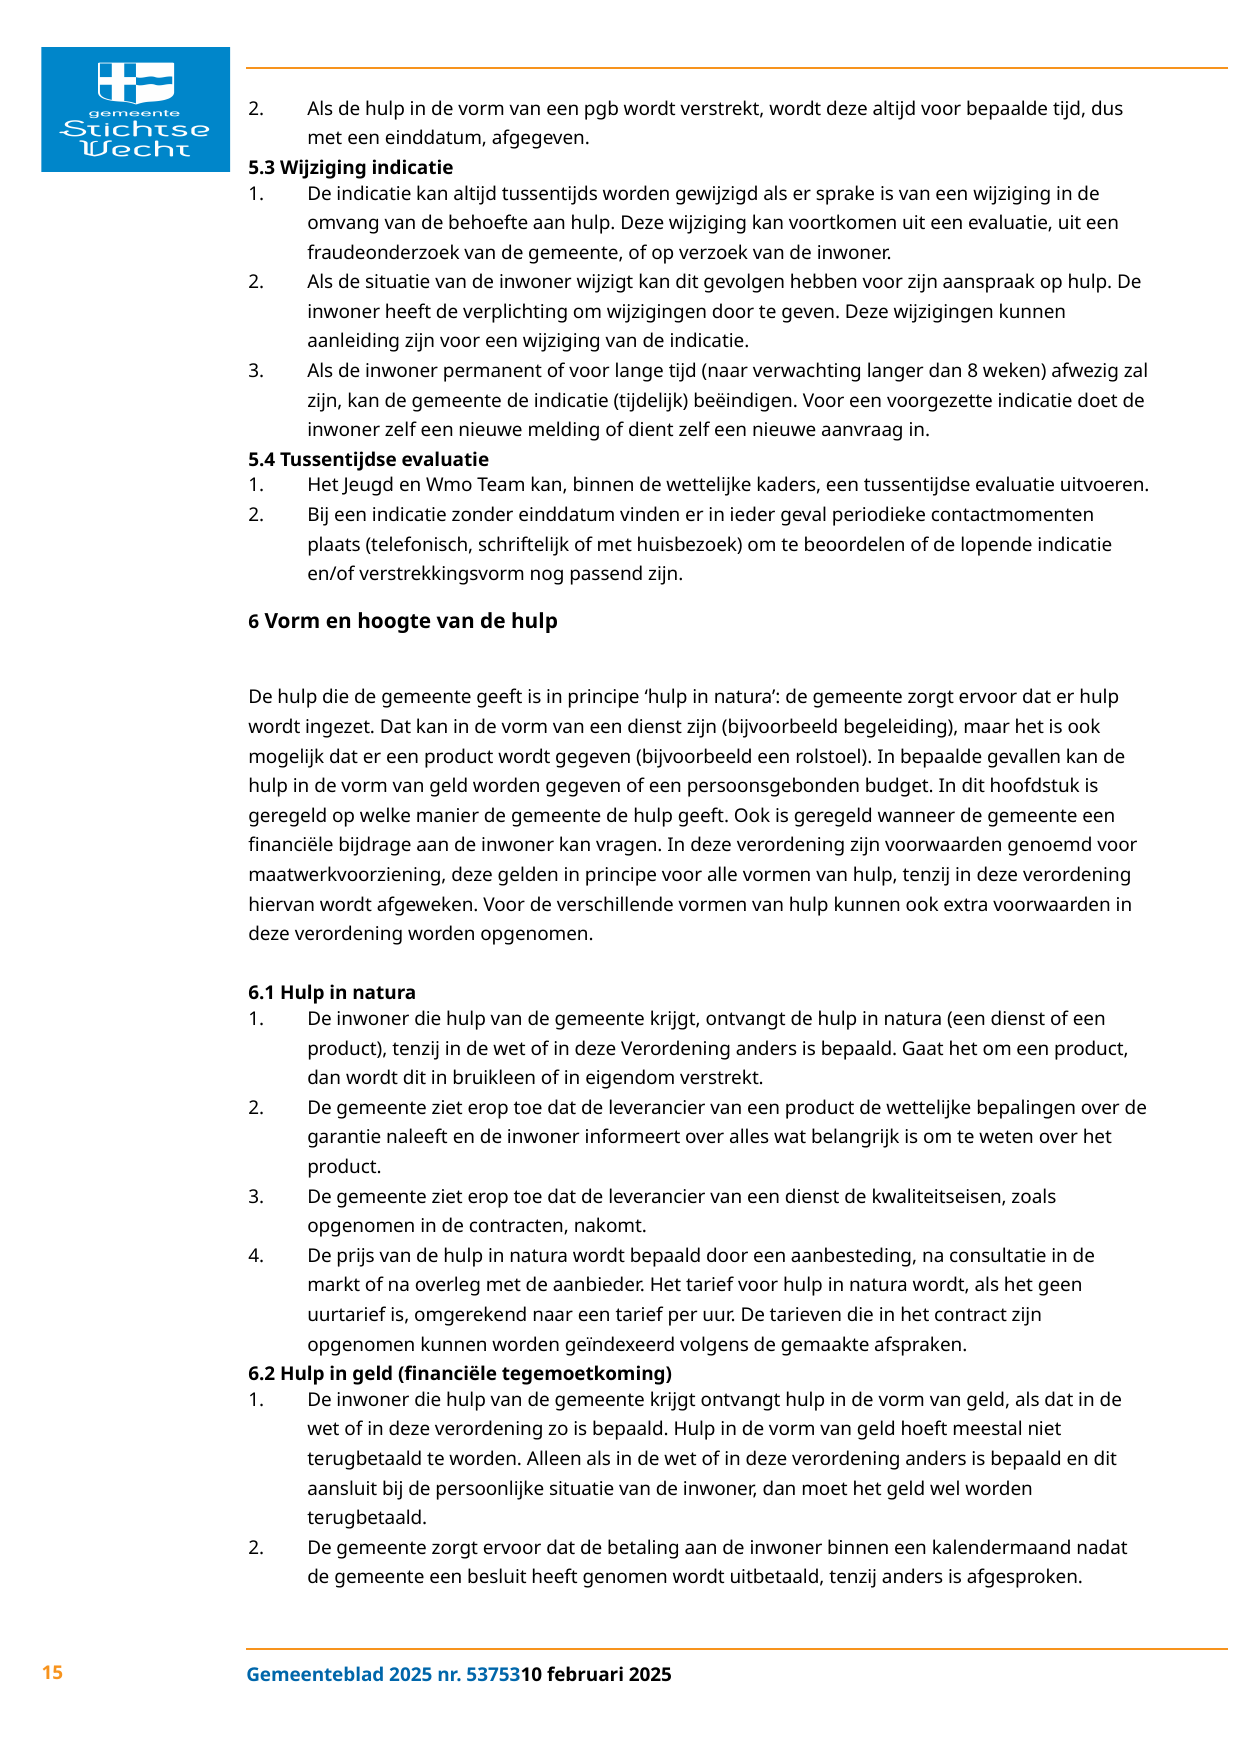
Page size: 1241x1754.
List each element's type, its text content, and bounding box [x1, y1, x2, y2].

list De inwoner die hulp van de gemeente krijgt ontvangt hulp in de vorm van geld, als dat in de wet of in deze verordening zo is bepaald. Hulp in de vorm van geld hoeft meestal niet terugbetaald te worden. Alleen als in de wet of in deze verordening anders is bepaald en dit aansluit bij de persoonlijke situatie van de inwoner, dan moet het geld wel worden terugbetaald. [248, 1386, 1152, 1530]
list Bij een indicatie zonder einddatum vinden er in ieder geval periodieke contactmomenten plaats (telefonisch, schriftelijk of met huisbezoek) om te beoordelen of de lopende indicatie en/of verstrekkingsvorm nog passend zijn. [248, 501, 1152, 586]
list Het Jeugd en Wmo Team kan, binnen de wettelijke kaders, een tussentijdse evaluatie uitvoeren. [248, 472, 1152, 497]
picture [99, 63, 135, 101]
text 6 Vorm en hoogte van de hulp [248, 606, 1152, 634]
list Als de hulp in de vorm van een pgb wordt verstrekt, wordt deze altijd voor bepaalde tijd, dus met een einddatum, afgegeven. [248, 95, 1152, 150]
text 5.3 Wijziging indicatie [248, 154, 1152, 180]
list De gemeente ziet erop toe dat de leverancier van een dienst de kwaliteitseisen, zoals opgenomen in de contracten, nakomt. [248, 1183, 1152, 1238]
list Als de inwoner permanent of voor lange tijd (naar verwachting langer dan 8 weken) afwezig zal zijn, kan de gemeente de indicatie (tijdelijk) beëindigen. Voor een voorgezette indicatie doet de inwoner zelf een nieuwe melding of dient zelf een nieuwe aanvraag in. [248, 357, 1152, 442]
list De prijs van de hulp in natura wordt bepaald door een aanbesteding, na consultatie in de markt of na overleg met de aanbieder. Het tarief voor hulp in natura wordt, als het geen uurtarief is, omgerekend naar een tarief per uur. De tarieven die in het contract zijn opgenomen kunnen worden geïndexeerd volgens de gemaakte afspraken. [248, 1242, 1152, 1356]
text 6.2 Hulp in geld (financiële tegemoetkoming) [248, 1360, 1152, 1386]
text De hulp die de gemeente geeft is in principe ‘hulp in natura’: de gemeente zorgt ervoor dat er hulp wordt ingezet. Dat kan in de vorm van een dienst zijn (bijvoorbeeld begeleiding), maar het is ook mogelijk dat er een product wordt gegeven (bijvoorbeeld een rolstoel). In bepaalde gevallen kan de hulp in de vorm van geld worden gegeven of een persoonsgebonden budget. In dit hoofdstuk is geregeld op welke manier de gemeente de hulp geeft. Ook is geregeld wanneer de gemeente een financiële bijdrage aan de inwoner kan vragen. In deze verordening zijn voorwaarden genoemd voor maatwerkvoorziening, deze gelden in principe voor alle vormen van hulp, tenzij in deze verordening hiervan wordt afgeweken. Voor de verschillende vormen van hulp kunnen ook extra voorwaarden in deze verordening worden opgenomen. [248, 684, 1152, 946]
list De gemeente ziet erop toe dat de leverancier van een product de wettelijke bepalingen over de garantie naleeft en de inwoner informeert over alles wat belangrijk is om te weten over het product. [248, 1094, 1152, 1179]
list De inwoner die hulp van de gemeente krijgt, ontvangt de hulp in natura (een dienst of een product), tenzij in de wet of in deze Verordening anders is bepaald. Gaat het om een product, dan wordt dit in bruikleen of in eigendom verstrekt. [248, 1005, 1152, 1090]
list Als de situatie van de inwoner wijzigt kan dit gevolgen hebben voor zijn aanspraak op hulp. De inwoner heeft de verplichting om wijzigingen door te geven. Deze wijzigingen kunnen aanleiding zijn voor een wijziging van de indicatie. [248, 268, 1152, 353]
list De indicatie kan altijd tussentijds worden gewijzigd als er sprake is van een wijziging in de omvang van de behoefte aan hulp. Deze wijziging kan voortkomen uit een evaluatie, uit een fraudeonderzoek van de gemeente, of op verzoek van de inwoner. [248, 180, 1152, 264]
list De gemeente zorgt ervoor dat de betaling aan de inwoner binnen een kalendermaand nadat de gemeente een besluit heeft genomen wordt uitbetaald, tenzij anders is afgesproken. [248, 1534, 1152, 1589]
text 5.4 Tussentijdse evaluatie [248, 446, 1152, 472]
picture [137, 63, 174, 103]
text 6.1 Hulp in natura [248, 979, 1152, 1005]
